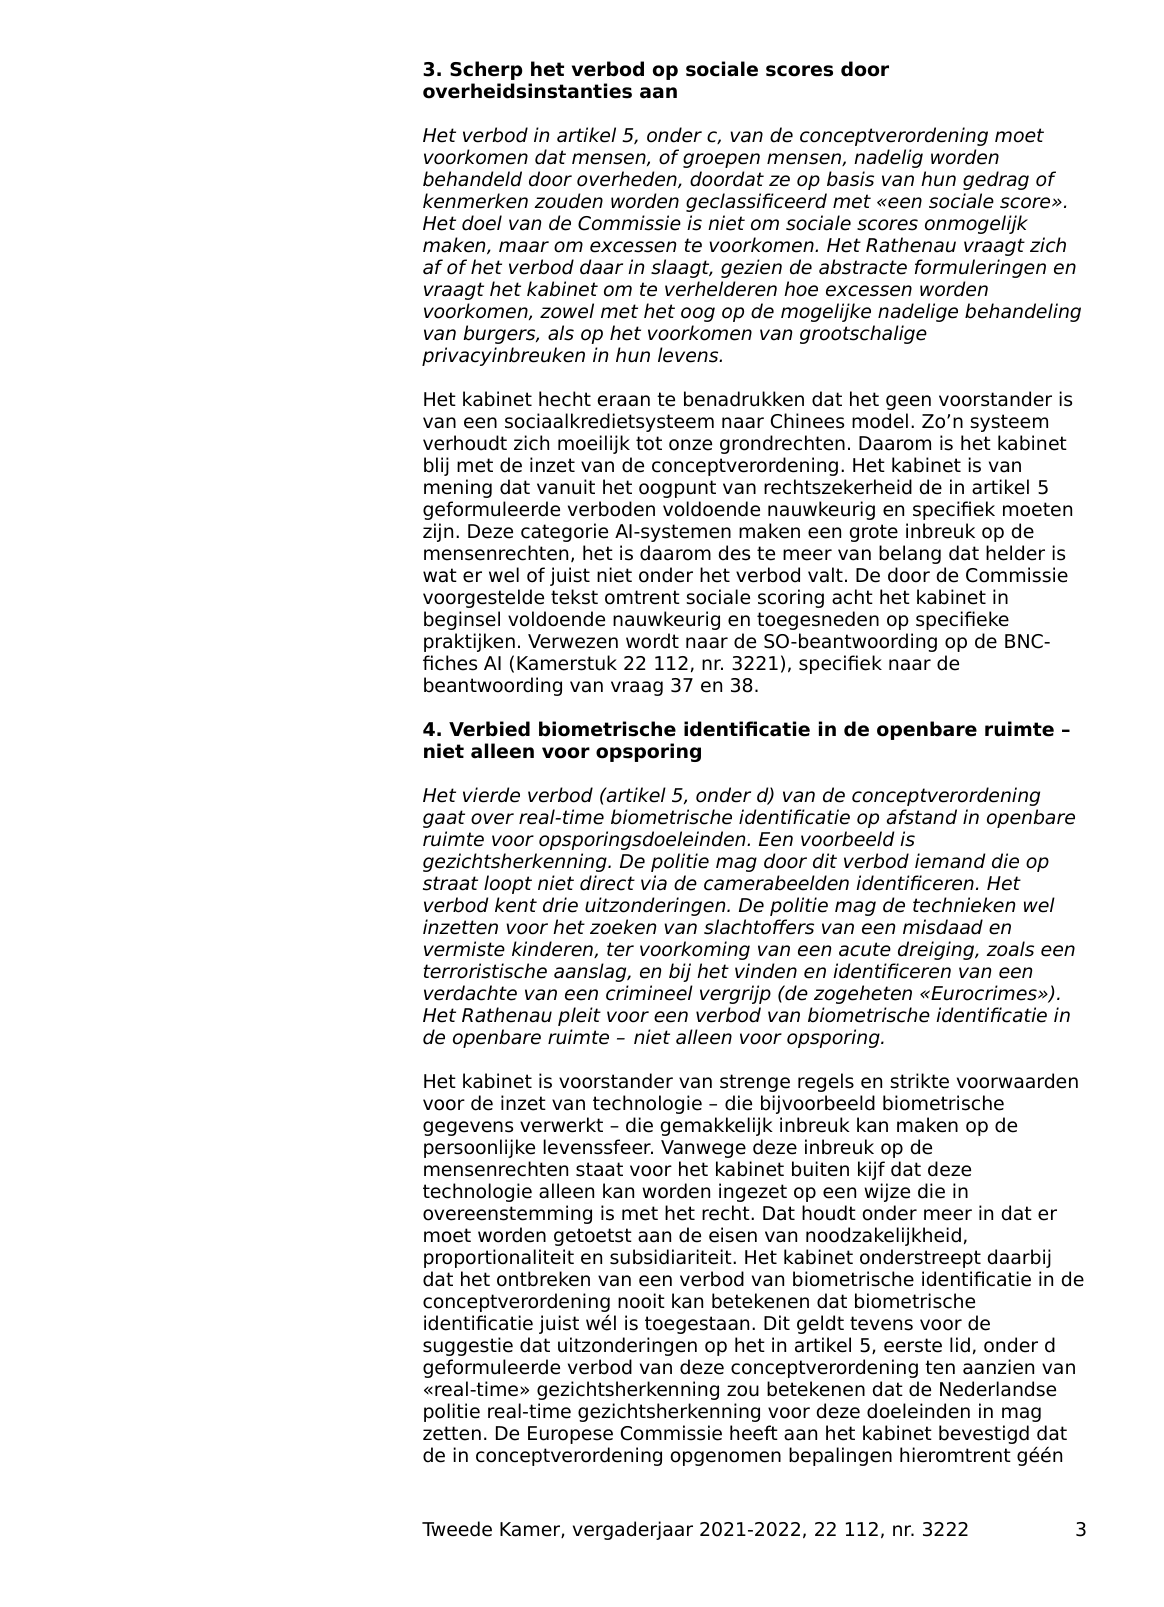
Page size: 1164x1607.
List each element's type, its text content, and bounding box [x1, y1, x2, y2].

text Het verbod in artikel 5, onder c, van de conceptverordening moet voorkomen dat mensen, of groepen mensen, nadelig worden behandeld door overheden, doordat ze op basis van hun gedrag of kenmerken zouden worden geclassificeerd met «een sociale score». Het doel van de Commissie is niet om sociale scores onmogelijk maken, maar om excessen te voorkomen. Het Rathenau vraagt zich af of het verbod daar in slaagt, gezien de abstracte formuleringen en vraagt het kabinet om te verhelderen hoe excessen worden voorkomen, zowel met het oog op de mogelijke nadelige behandeling van burgers, als op het voorkomen van grootschalige privacyinbreuken in hun levens. [422, 125, 1087, 367]
text Het kabinet is voorstander van strenge regels en strikte voorwaarden voor de inzet van technologie – die bijvoorbeeld biometrische gegevens verwerkt – die gemakkelijk inbreuk kan maken op de persoonlijke levenssfeer. Vanwege deze inbreuk op de mensenrechten staat voor het kabinet buiten kijf dat deze technologie alleen kan worden ingezet op een wijze die in overeenstemming is met het recht. Dat houdt onder meer in dat er moet worden getoetst aan de eisen van noodzakelijkheid, proportionaliteit en subsidiariteit. Het kabinet onderstreept daarbij dat het ontbreken van een verbod van biometrische identificatie in de conceptverordening nooit kan betekenen dat biometrische identificatie juist wél is toegestaan. Dit geldt tevens voor de suggestie dat uitzonderingen op het in artikel 5, eerste lid, onder d geformuleerde verbod van deze conceptverordening ten aanzien van «real-time» gezichtsherkenning zou betekenen dat de Nederlandse politie real-time gezichtsherkenning voor deze doeleinden in mag zetten. De Europese Commissie heeft aan het kabinet bevestigd dat de in conceptverordening opgenomen bepalingen hieromtrent géén [422, 1071, 1087, 1467]
text Het vierde verbod (artikel 5, onder d) van de conceptverordening gaat over real-time biometrische identificatie op afstand in openbare ruimte voor opsporingsdoeleinden. Een voorbeeld is gezichtsherkenning. De politie mag door dit verbod iemand die op straat loopt niet direct via de camerabeelden identificeren. Het verbod kent drie uitzonderingen. De politie mag de technieken wel inzetten voor het zoeken van slachtoffers van een misdaad en vermiste kinderen, ter voorkoming van een acute dreiging, zoals een terroristische aanslag, en bij het vinden en identificeren van een verdachte van een crimineel vergrijp (de zogeheten «Eurocrimes»). Het Rathenau pleit voor een verbod van biometrische identificatie in de openbare ruimte – niet alleen voor opsporing. [422, 785, 1087, 1049]
subtitle 4. Verbied biometrische identificatie in de openbare ruimte – niet alleen voor opsporing [422, 719, 1087, 763]
subtitle 3. Scherp het verbod op sociale scores door overheidsinstanties aan [422, 59, 1087, 103]
text Het kabinet hecht eraan te benadrukken dat het geen voorstander is van een sociaalkredietsysteem naar Chinees model. Zo’n systeem verhoudt zich moeilijk tot onze grondrechten. Daarom is het kabinet blij met de inzet van de conceptverordening. Het kabinet is van mening dat vanuit het oogpunt van rechtszekerheid de in artikel 5 geformuleerde verboden voldoende nauwkeurig en specifiek moeten zijn. Deze categorie AI-systemen maken een grote inbreuk op de mensenrechten, het is daarom des te meer van belang dat helder is wat er wel of juist niet onder het verbod valt. De door de Commissie voorgestelde tekst omtrent sociale scoring acht het kabinet in beginsel voldoende nauwkeurig en toegesneden op specifieke praktijken. Verwezen wordt naar de SO-beantwoording op de BNC-fiches AI (Kamerstuk 22 112, nr. 3221), specifiek naar de beantwoording van vraag 37 en 38. [422, 389, 1087, 697]
